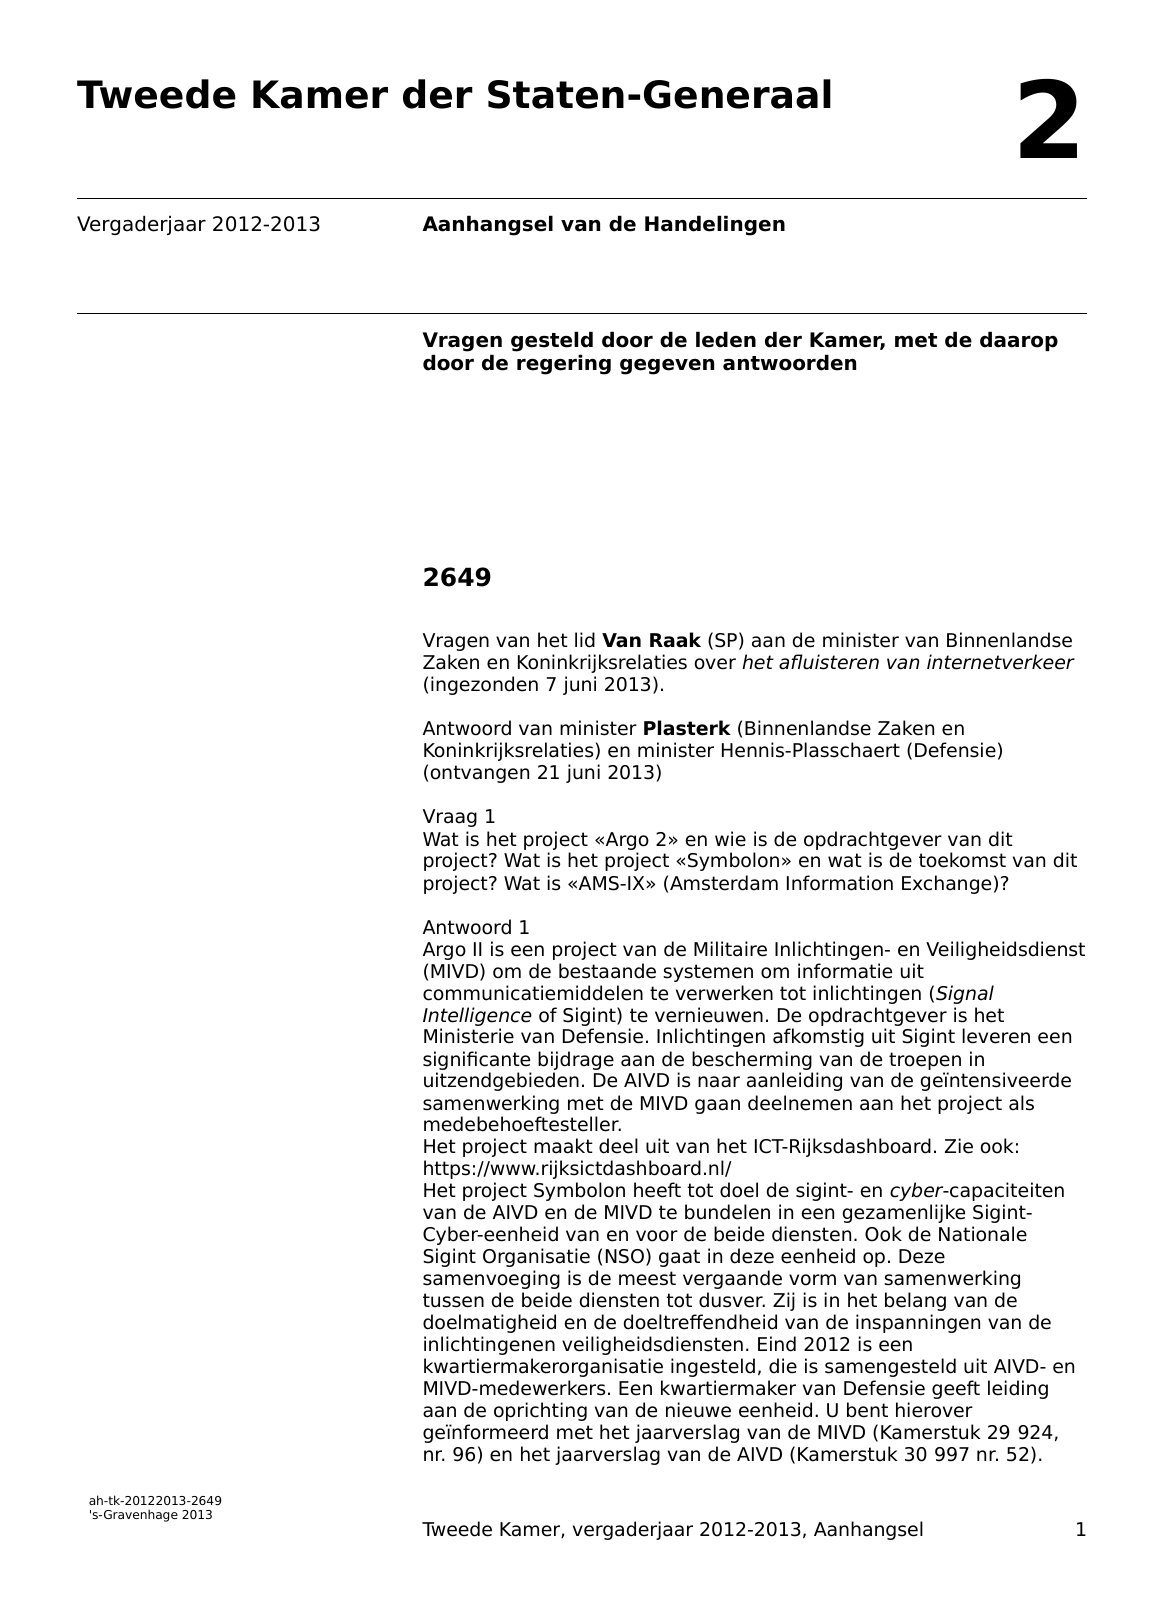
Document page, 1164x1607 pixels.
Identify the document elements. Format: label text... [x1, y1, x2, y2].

table_cell Vragen gesteld door de leden der Kamer, met de daarop door de regering gegeven antwoorden [422, 314, 1087, 375]
text Wat is het project «Argo 2» en wie is de opdrachtgever van dit project? Wat is het project «Symbolon» en wat is de toekomst van dit project? Wat is «AMS-IX» (Amsterdam Information Exchange)? [422, 828, 1087, 894]
table_cell Vergaderjaar 2012-2013 [77, 199, 422, 313]
text Antwoord 1 [422, 917, 1087, 938]
text Het project Symbolon heeft tot doel de sigint- en cyber-capaciteiten van de AIVD en de MIVD te bundelen in een gezamenlijke Sigint-Cyber-eenheid van en voor de beide diensten. Ook de Nationale Sigint Organisatie (NSO) gaat in deze eenheid op. Deze samenvoeging is de meest vergaande vorm van samenwerking tussen de beide diensten tot dusver. Zij is in het belang van de doelmatigheid en de doeltreffendheid van de inspanningen van de inlichtingenen veiligheidsdiensten. Eind 2012 is een kwartiermakerorganisatie ingesteld, die is samengesteld uit AIVD- en MIVD-medewerkers. Een kwartiermaker van Defensie geeft leiding aan de oprichting van de nieuwe eenheid. U bent hierover geïnformeerd met het jaarverslag van de MIVD (Kamerstuk 29 924, nr. 96) en het jaarverslag van de AIVD (Kamerstuk 30 997 nr. 52). [422, 1180, 1087, 1466]
text Het project maakt deel uit van het ICT-Rijksdashboard. Zie ook: https://www.rijksictdashboard.nl/ [422, 1136, 1087, 1180]
table_cell [77, 314, 422, 375]
table_header 2 [886, 59, 1087, 198]
text ah-tk-20122013-2649 [88, 1494, 323, 1508]
text 's-Gravenhage 2013 [88, 1508, 323, 1522]
table_cell Aanhangsel van de Handelingen [422, 199, 1087, 313]
text 2649 [422, 563, 1087, 592]
table_header Tweede Kamer der Staten-Generaal [77, 59, 886, 198]
text Vragen van het lid Van Raak (SP) aan de minister van Binnenlandse Zaken en Koninkrijksrelaties over het afluisteren van internetverkeer (ingezonden 7 juni 2013). [422, 630, 1087, 696]
text Antwoord van minister Plasterk (Binnenlandse Zaken en Koninkrijksrelaties) en minister Hennis-Plasschaert (Defensie) (ontvangen 21 juni 2013) [422, 718, 1087, 784]
text Vraag 1 [422, 806, 1087, 828]
text Argo II is een project van de Militaire Inlichtingen- en Veiligheidsdienst (MIVD) om de bestaande systemen om informatie uit communicatiemiddelen te verwerken tot inlichtingen (Signal Intelligence of Sigint) te vernieuwen. De opdrachtgever is het Ministerie van Defensie. Inlichtingen afkomstig uit Sigint leveren een significante bijdrage aan de bescherming van de troepen in uitzendgebieden. De AIVD is naar aanleiding van de geïntensiveerde samenwerking met de MIVD gaan deelnemen aan het project als medebehoeftesteller. [422, 938, 1087, 1136]
